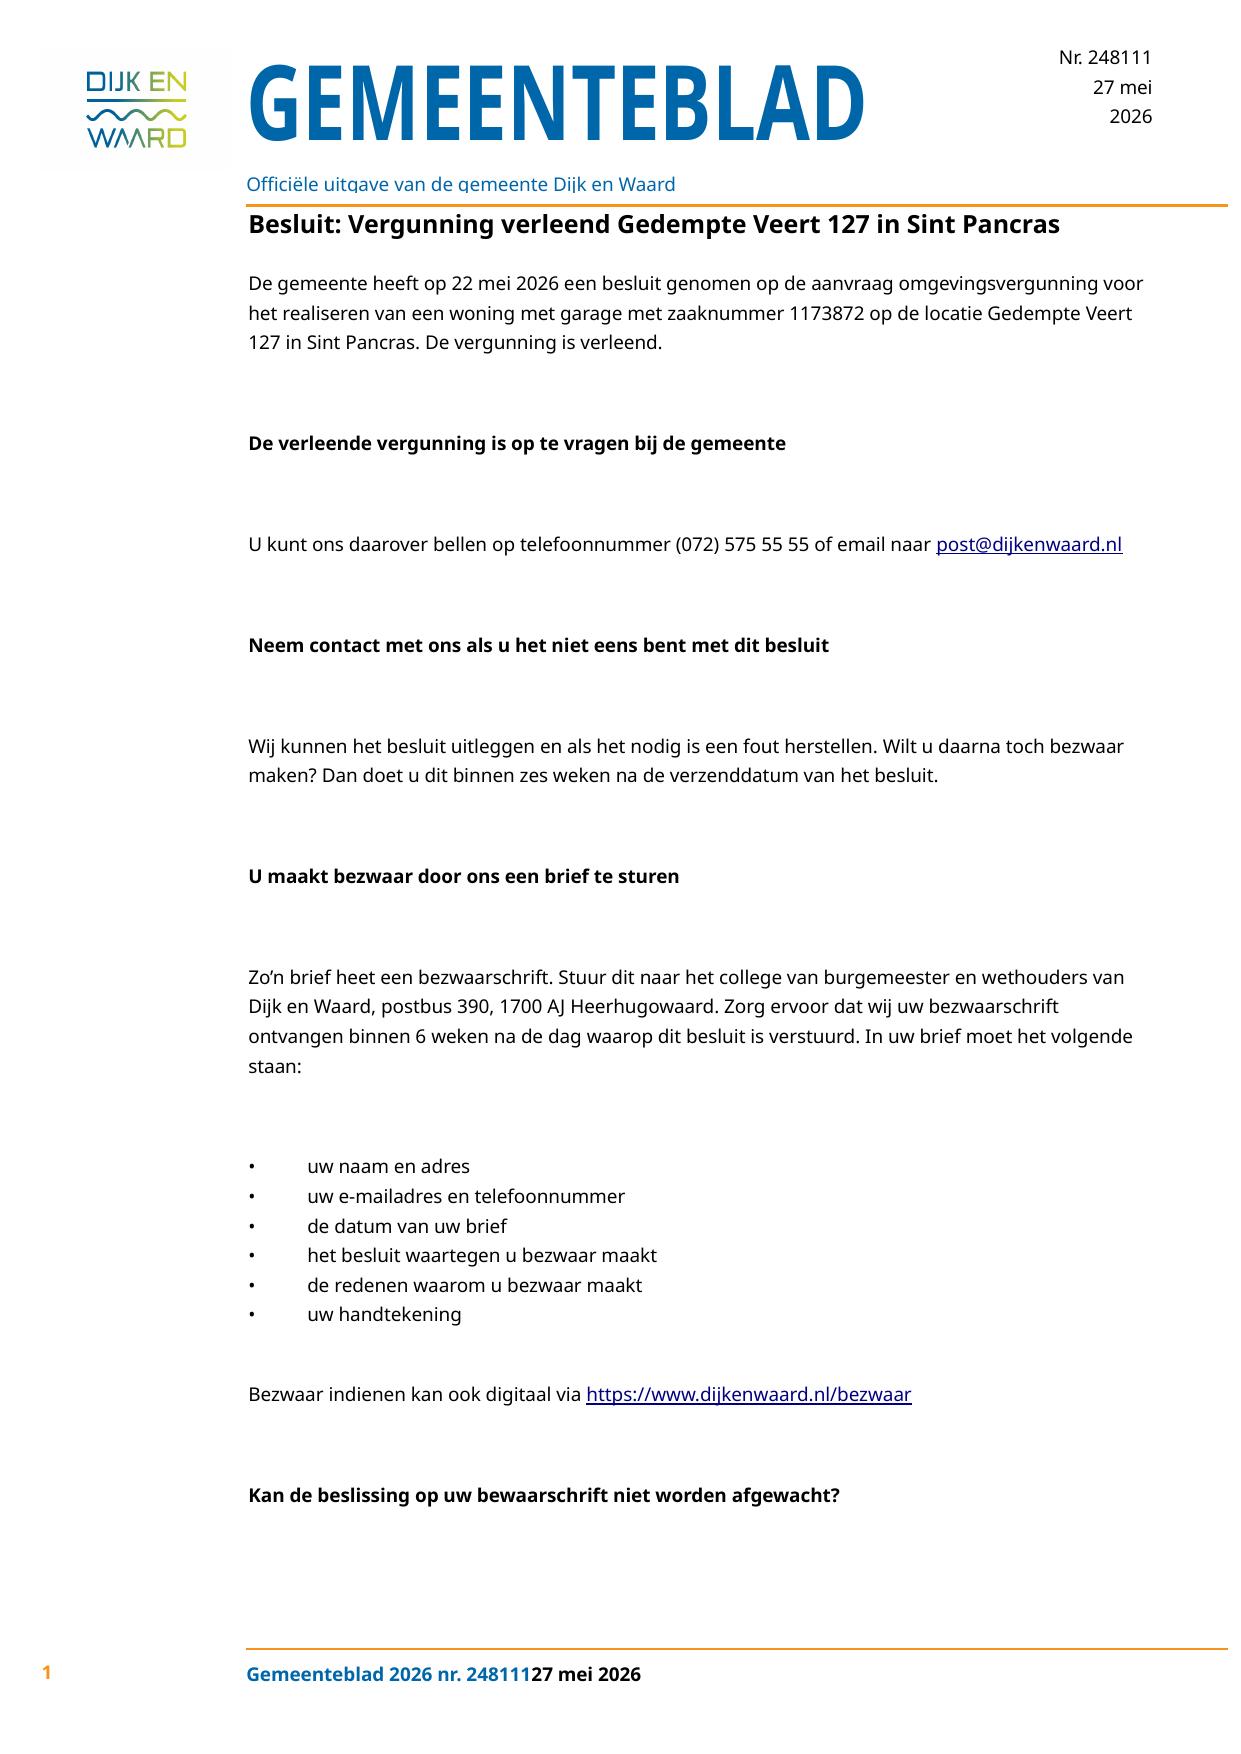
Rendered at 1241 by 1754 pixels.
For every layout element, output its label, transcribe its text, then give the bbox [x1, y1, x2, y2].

text U kunt ons daarover bellen op telefoonnummer (072) 575 55 55 of email naar post@dijkenwaard.nl [248, 531, 1152, 557]
list het besluit waartegen u bezwaar maakt [248, 1242, 1152, 1268]
text Zo’n brief heet een bezwaarschrift. Stuur dit naar het college van burgemeester en wethouders van Dijk en Waard, postbus 390, 1700 AJ Heerhugowaard. Zorg ervoor dat wij uw bezwaarschrift ontvangen binnen 6 weken na de dag waarop dit besluit is verstuurd. In uw brief moet het volgende staan: [248, 964, 1152, 1078]
picture [41, 47, 231, 172]
list de redenen waarom u bezwaar maakt [248, 1272, 1152, 1298]
text Kan de beslissing op uw bewaarschrift niet worden afgewacht? [248, 1482, 1152, 1508]
text De gemeente heeft op 22 mei 2026 een besluit genomen op de aanvraag omgevingsvergunning voor het realiseren van een woning met garage met zaaknummer 1173872 op de locatie Gedempte Veert 127 in Sint Pancras. De vergunning is verleend. [248, 270, 1152, 355]
text Besluit: Vergunning verleend Gedempte Veert 127 in Sint Pancras [248, 207, 1152, 241]
text De verleende vergunning is op te vragen bij de gemeente [248, 430, 1152, 456]
list uw e-mailadres en telefoonnummer [248, 1183, 1152, 1209]
text Wij kunnen het besluit uitleggen en als het nodig is een fout herstellen. Wilt u daarna toch bezwaar maken? Dan doet u dit binnen zes weken na de verzenddatum van het besluit. [248, 733, 1152, 788]
text Neem contact met ons als u het niet eens bent met dit besluit [248, 632, 1152, 658]
list uw handtekening [248, 1302, 1152, 1327]
text Bezwaar indienen kan ook digitaal via https://www.dijkenwaard.nl/bezwaar [248, 1382, 1152, 1407]
list de datum van uw brief [248, 1213, 1152, 1238]
text U maakt bezwaar door ons een brief te sturen [248, 863, 1152, 889]
list uw naam en adres [248, 1154, 1152, 1179]
